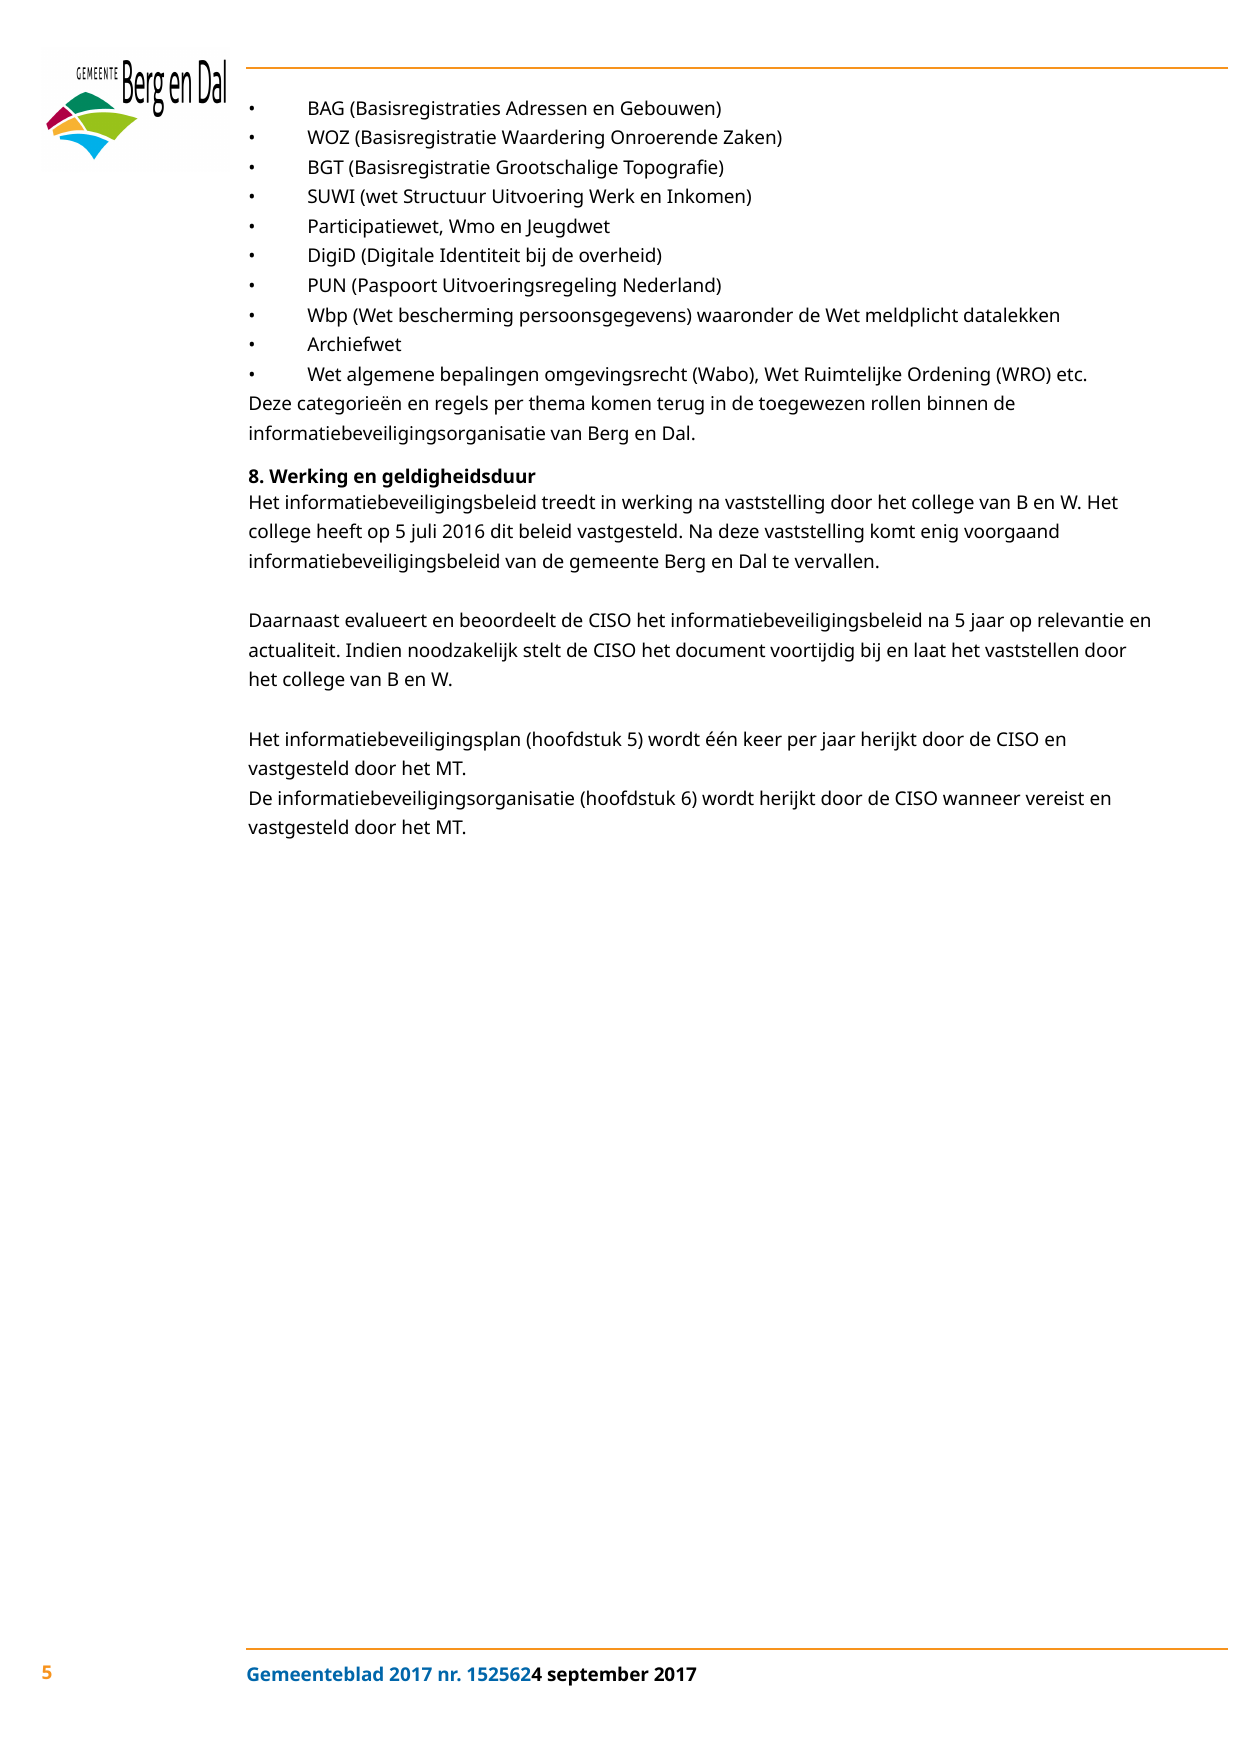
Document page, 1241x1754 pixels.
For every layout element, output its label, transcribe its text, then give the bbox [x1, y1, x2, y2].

list Archiefwet [248, 331, 1152, 357]
list BAG (Basisregistraties Adressen en Gebouwen) [248, 95, 1152, 121]
text Daarnaast evalueert en beoordeelt de CISO het informatiebeveiligingsbeleid na 5 jaar op relevantie en actualiteit. Indien noodzakelijk stelt de CISO het document voortijdig bij en laat het vaststellen door het college van B en W. [248, 607, 1152, 692]
picture [41, 47, 231, 172]
list SUWI (wet Structuur Uitvoering Werk en Inkomen) [248, 183, 1152, 209]
list Participatiewet, Wmo en Jeugdwet [248, 213, 1152, 239]
text Het informatiebeveiligingsbeleid treedt in werking na vaststelling door het college van B en W. Het college heeft op 5 juli 2016 dit beleid vastgesteld. Na deze vaststelling komt enig voorgaand informatiebeveiligingsbeleid van de gemeente Berg en Dal te vervallen. [248, 489, 1152, 574]
list DigiD (Digitale Identiteit bij de overheid) [248, 243, 1152, 268]
list PUN (Paspoort Uitvoeringsregeling Nederland) [248, 272, 1152, 298]
list BGT (Basisregistratie Grootschalige Topografie) [248, 154, 1152, 180]
text Het informatiebeveiligingsplan (hoofdstuk 5) wordt één keer per jaar herijkt door de CISO en vastgesteld door het MT. [248, 726, 1152, 781]
list Wet algemene bepalingen omgevingsrecht (Wabo), Wet Ruimtelijke Ordening (WRO) etc. [248, 361, 1152, 387]
text Deze categorieën en regels per thema komen terug in de toegewezen rollen binnen de informatiebeveiligingsorganisatie van Berg en Dal. [248, 391, 1152, 446]
text 8. Werking en geldigheidsduur [248, 463, 1152, 489]
list Wbp (Wet bescherming persoonsgegevens) waaronder de Wet meldplicht datalekken [248, 302, 1152, 328]
list WOZ (Basisregistratie Waardering Onroerende Zaken) [248, 124, 1152, 150]
text De informatiebeveiligingsorganisatie (hoofdstuk 6) wordt herijkt door de CISO wanneer vereist en vastgesteld door het MT. [248, 785, 1152, 840]
